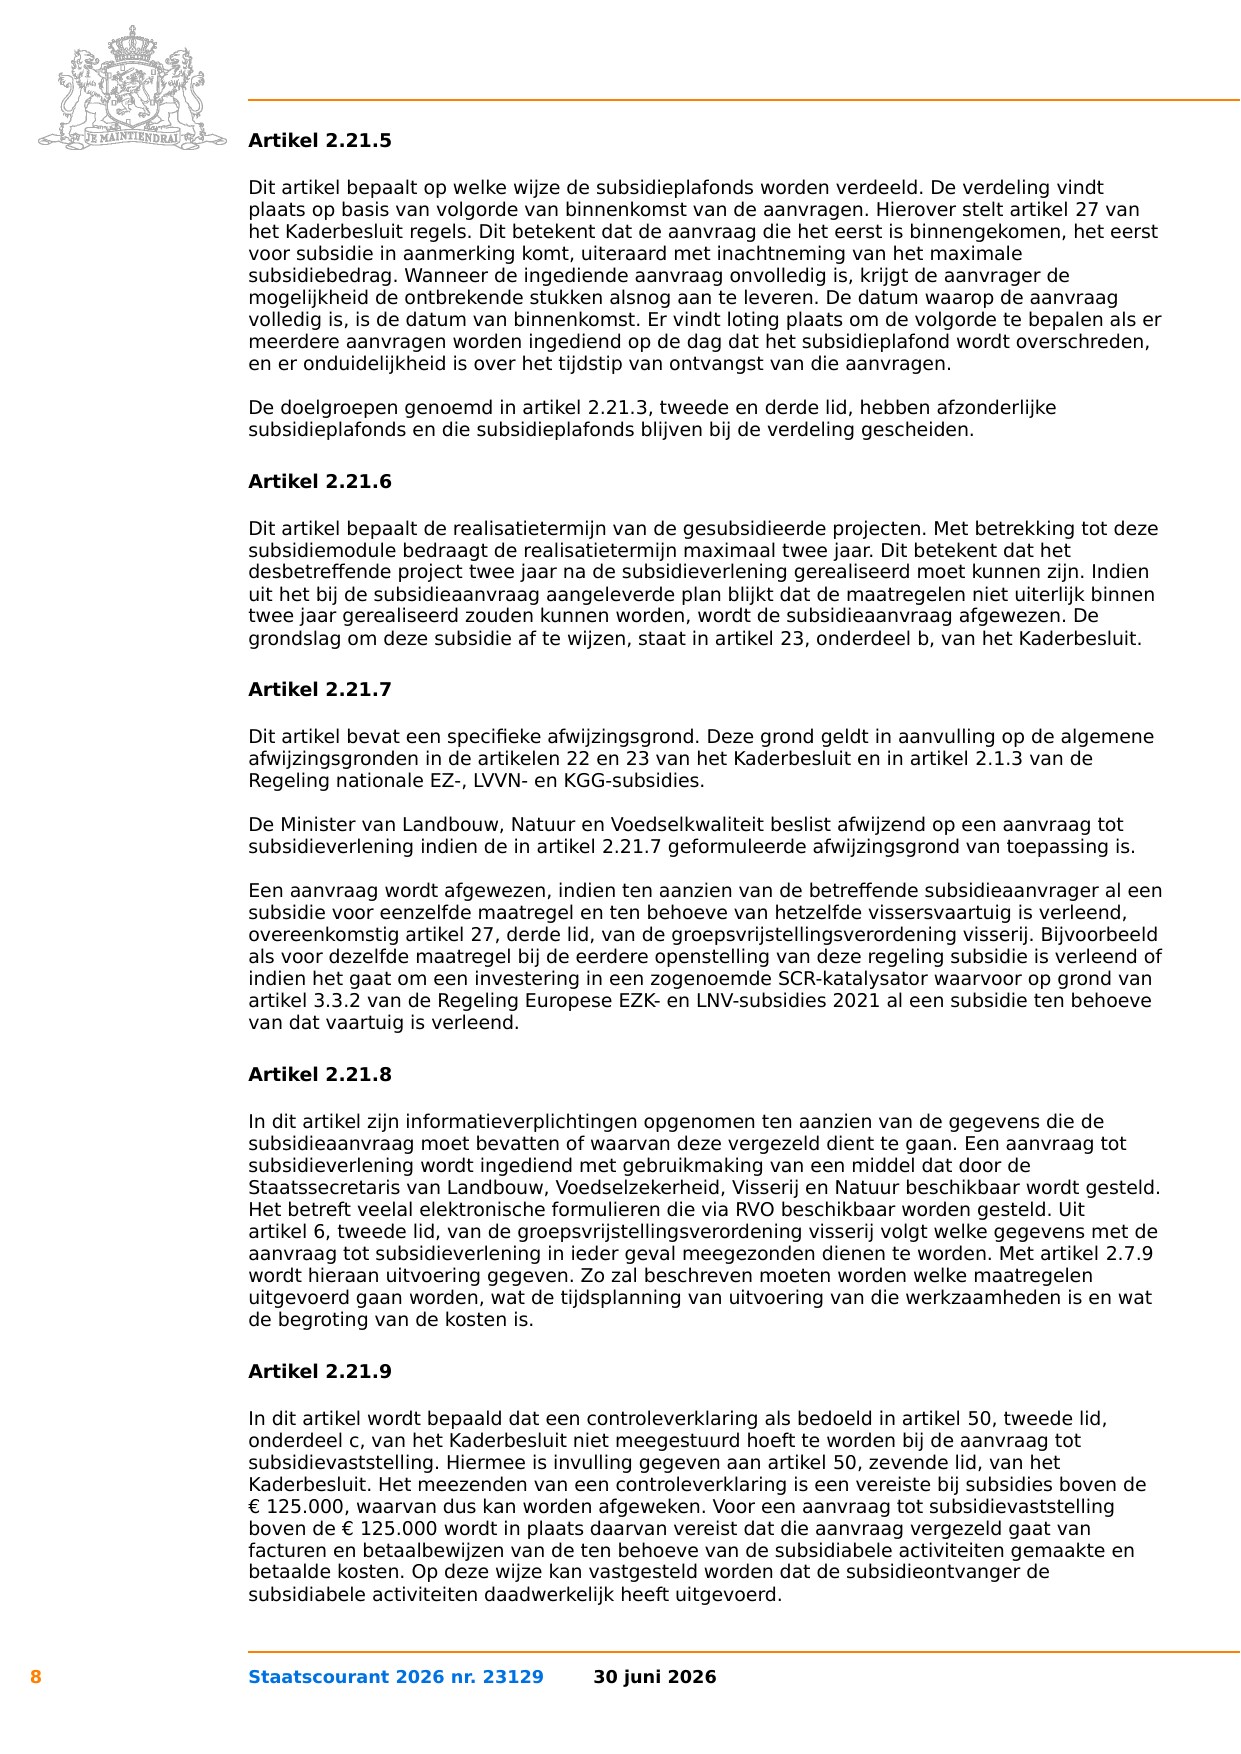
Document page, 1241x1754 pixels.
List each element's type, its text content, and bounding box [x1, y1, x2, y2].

subtitle Artikel 2.21.8 [248, 1064, 1163, 1086]
text In dit artikel wordt bepaald dat een controleverklaring als bedoeld in artikel 50, tweede lid, onderdeel c, van het Kaderbesluit niet meegestuurd hoeft te worden bij de aanvraag tot subsidievaststelling. Hiermee is invulling gegeven aan artikel 50, zevende lid, van het Kaderbesluit. Het meezenden van een controleverklaring is een vereiste bij subsidies boven de € 125.000, waarvan dus kan worden afgeweken. Voor een aanvraag tot subsidievaststelling boven de € 125.000 wordt in plaats daarvan vereist dat die aanvraag vergezeld gaat van facturen en betaalbewijzen van de ten behoeve van de subsidiabele activiteiten gemaakte en betaalde kosten. Op deze wijze kan vastgesteld worden dat de subsidieontvanger de subsidiabele activiteiten daadwerkelijk heeft uitgevoerd. [248, 1408, 1163, 1605]
subtitle Artikel 2.21.5 [248, 130, 1163, 152]
text In dit artikel zijn informatieverplichtingen opgenomen ten aanzien van de gegevens die de subsidieaanvraag moet bevatten of waarvan deze vergezeld dient te gaan. Een aanvraag tot subsidieverlening wordt ingediend met gebruikmaking van een middel dat door de Staatssecretaris van Landbouw, Voedselzekerheid, Visserij en Natuur beschikbaar wordt gesteld. Het betreft veelal elektronische formulieren die via RVO beschikbaar worden gesteld. Uit artikel 6, tweede lid, van de groepsvrijstellingsverordening visserij volgt welke gegevens met de aanvraag tot subsidieverlening in ieder geval meegezonden dienen te worden. Met artikel 2.7.9 wordt hieraan uitvoering gegeven. Zo zal beschreven moeten worden welke maatregelen uitgevoerd gaan worden, wat de tijdsplanning van uitvoering van die werkzaamheden is en wat de begroting van de kosten is. [248, 1111, 1163, 1331]
text De doelgroepen genoemd in artikel 2.21.3, tweede en derde lid, hebben afzonderlijke subsidieplafonds en die subsidieplafonds blijven bij de verdeling gescheiden. [248, 397, 1163, 441]
text De Minister van Landbouw, Natuur en Voedselkwaliteit beslist afwijzend op een aanvraag tot subsidieverlening indien de in artikel 2.21.7 geformuleerde afwijzingsgrond van toepassing is. [248, 814, 1163, 858]
subtitle Artikel 2.21.9 [248, 1361, 1163, 1383]
text Dit artikel bevat een specifieke afwijzingsgrond. Deze grond geldt in aanvulling op de algemene afwijzingsgronden in de artikelen 22 en 23 van het Kaderbesluit en in artikel 2.1.3 van de Regeling nationale EZ-, LVVN- en KGG-subsidies. [248, 726, 1163, 792]
picture [38, 25, 227, 150]
text Dit artikel bepaalt de realisatietermijn van de gesubsidieerde projecten. Met betrekking tot deze subsidiemodule bedraagt de realisatietermijn maximaal twee jaar. Dit betekent dat het desbetreffende project twee jaar na de subsidieverlening gerealiseerd moet kunnen zijn. Indien uit het bij de subsidieaanvraag aangeleverde plan blijkt dat de maatregelen niet uiterlijk binnen twee jaar gerealiseerd zouden kunnen worden, wordt de subsidieaanvraag afgewezen. De grondslag om deze subsidie af te wijzen, staat in artikel 23, onderdeel b, van het Kaderbesluit. [248, 517, 1163, 649]
subtitle Artikel 2.21.7 [248, 679, 1163, 701]
text Een aanvraag wordt afgewezen, indien ten aanzien van de betreffende subsidieaanvrager al een subsidie voor eenzelfde maatregel en ten behoeve van hetzelfde vissersvaartuig is verleend, overeenkomstig artikel 27, derde lid, van de groepsvrijstellingsverordening visserij. Bijvoorbeeld als voor dezelfde maatregel bij de eerdere openstelling van deze regeling subsidie is verleend of indien het gaat om een investering in een zogenoemde SCR-katalysator waarvoor op grond van artikel 3.3.2 van de Regeling Europese EZK- en LNV-subsidies 2021 al een subsidie ten behoeve van dat vaartuig is verleend. [248, 880, 1163, 1034]
subtitle Artikel 2.21.6 [248, 471, 1163, 492]
text Dit artikel bepaalt op welke wijze de subsidieplafonds worden verdeeld. De verdeling vindt plaats op basis van volgorde van binnenkomst van de aanvragen. Hierover stelt artikel 27 van het Kaderbesluit regels. Dit betekent dat de aanvraag die het eerst is binnengekomen, het eerst voor subsidie in aanmerking komt, uiteraard met inachtneming van het maximale subsidiebedrag. Wanneer de ingediende aanvraag onvolledig is, krijgt de aanvrager de mogelijkheid de ontbrekende stukken alsnog aan te leveren. De datum waarop de aanvraag volledig is, is de datum van binnenkomst. Er vindt loting plaats om de volgorde te bepalen als er meerdere aanvragen worden ingediend op de dag dat het subsidieplafond wordt overschreden, en er onduidelijkheid is over het tijdstip van ontvangst van die aanvragen. [248, 177, 1163, 375]
